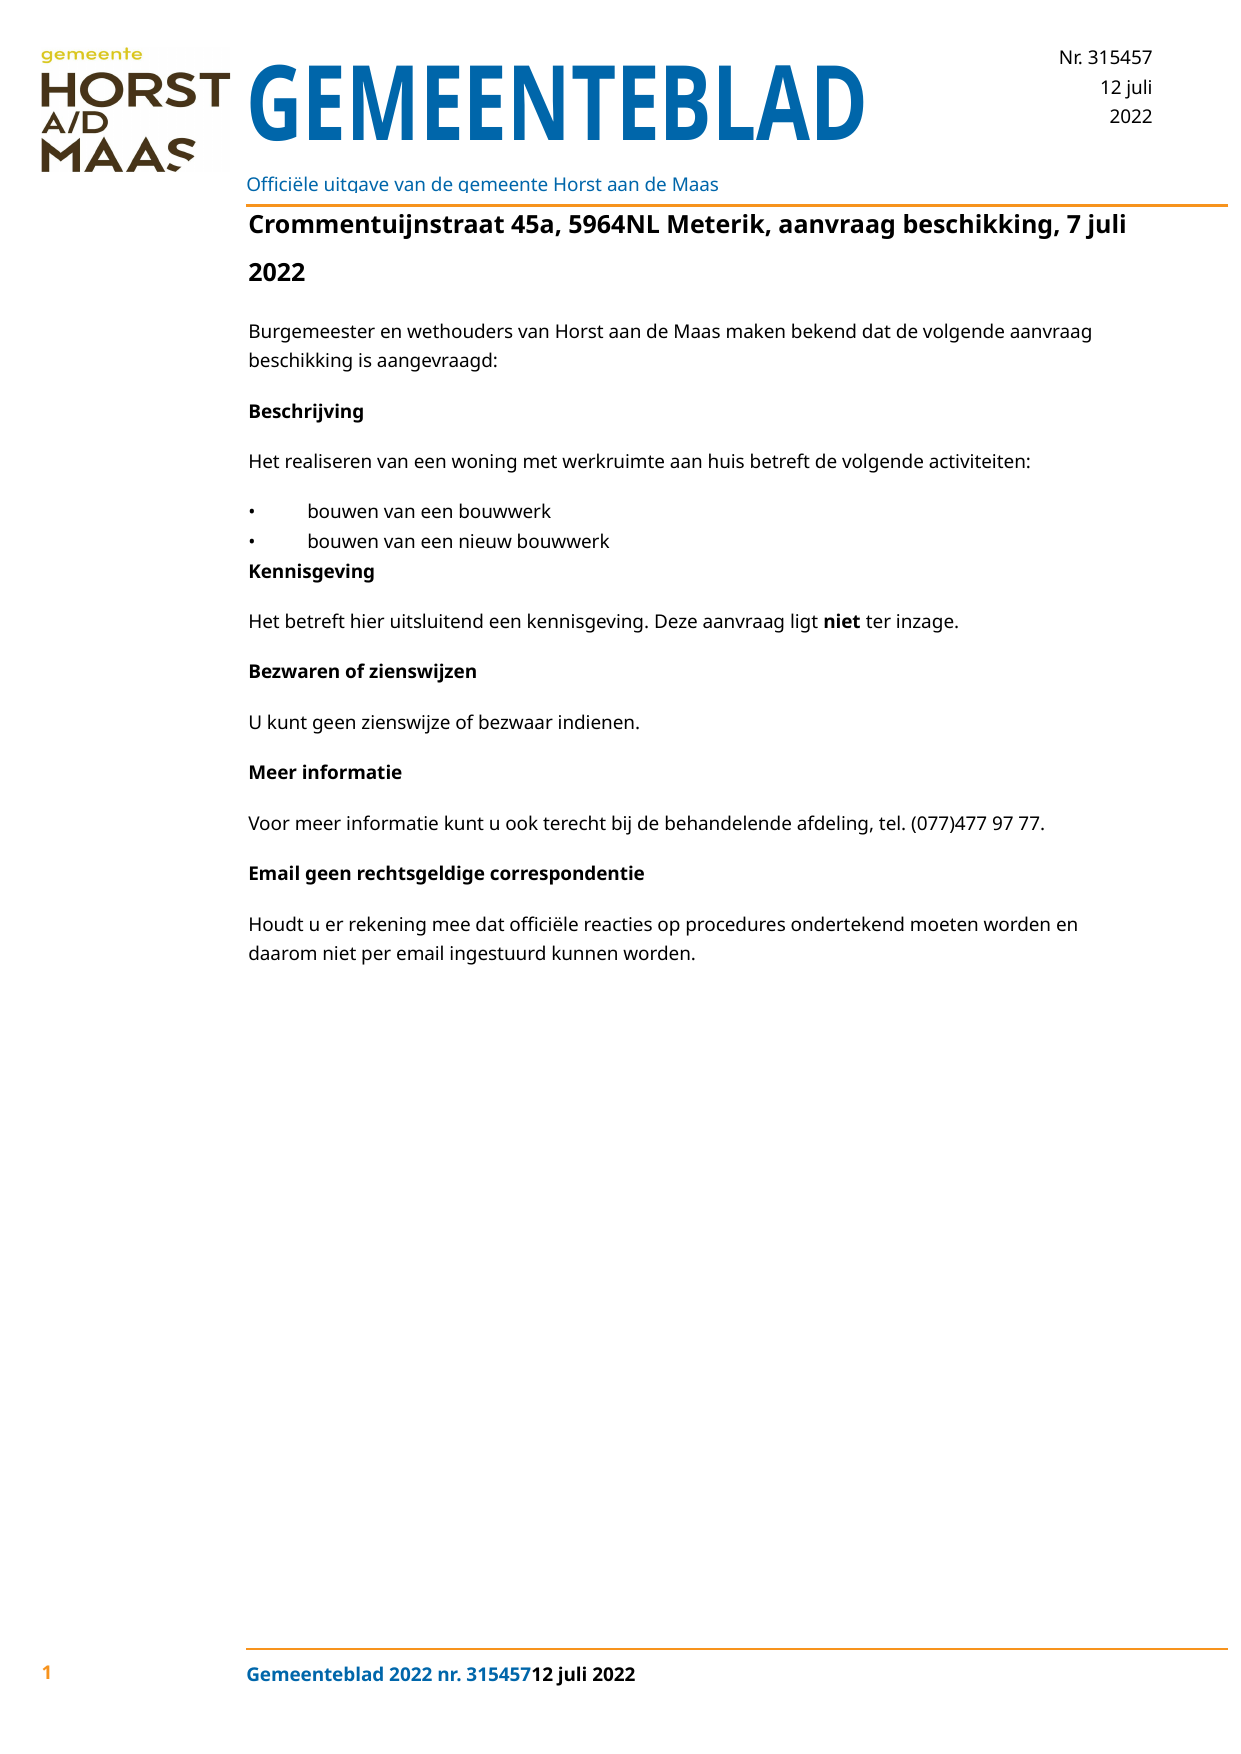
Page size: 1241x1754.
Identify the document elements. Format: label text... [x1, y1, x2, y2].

text Meer informatie [248, 759, 1152, 785]
text Beschrijving [248, 398, 1152, 424]
picture [41, 47, 231, 172]
list bouwen van een bouwwerk [248, 499, 1152, 524]
text Burgemeester en wethouders van Horst aan de Maas maken bekend dat de volgende aanvraag beschikking is aangevraagd: [248, 318, 1152, 373]
text Houdt u er rekening mee dat officiële reacties op procedures ondertekend moeten worden en daarom niet per email ingestuurd kunnen worden. [248, 911, 1152, 966]
text Email geen rechtsgeldige correspondentie [248, 860, 1152, 886]
text U kunt geen zienswijze of bezwaar indienen. [248, 709, 1152, 735]
text Het betreft hier uitsluitend een kennisgeving. Deze aanvraag ligt niet ter inzage. [248, 608, 1152, 634]
text Kennisgeving [248, 558, 1152, 584]
text Bezwaren of zienswijzen [248, 659, 1152, 684]
text Crommentuijnstraat 45a, 5964NL Meterik, aanvraag beschikking, 7 juli 2022 [248, 207, 1152, 288]
list bouwen van een nieuw bouwwerk [248, 528, 1152, 554]
text Voor meer informatie kunt u ook terecht bij de behandelende afdeling, tel. (077)477 97 77. [248, 810, 1152, 836]
text Het realiseren van een woning met werkruimte aan huis betreft de volgende activiteiten: [248, 448, 1152, 474]
